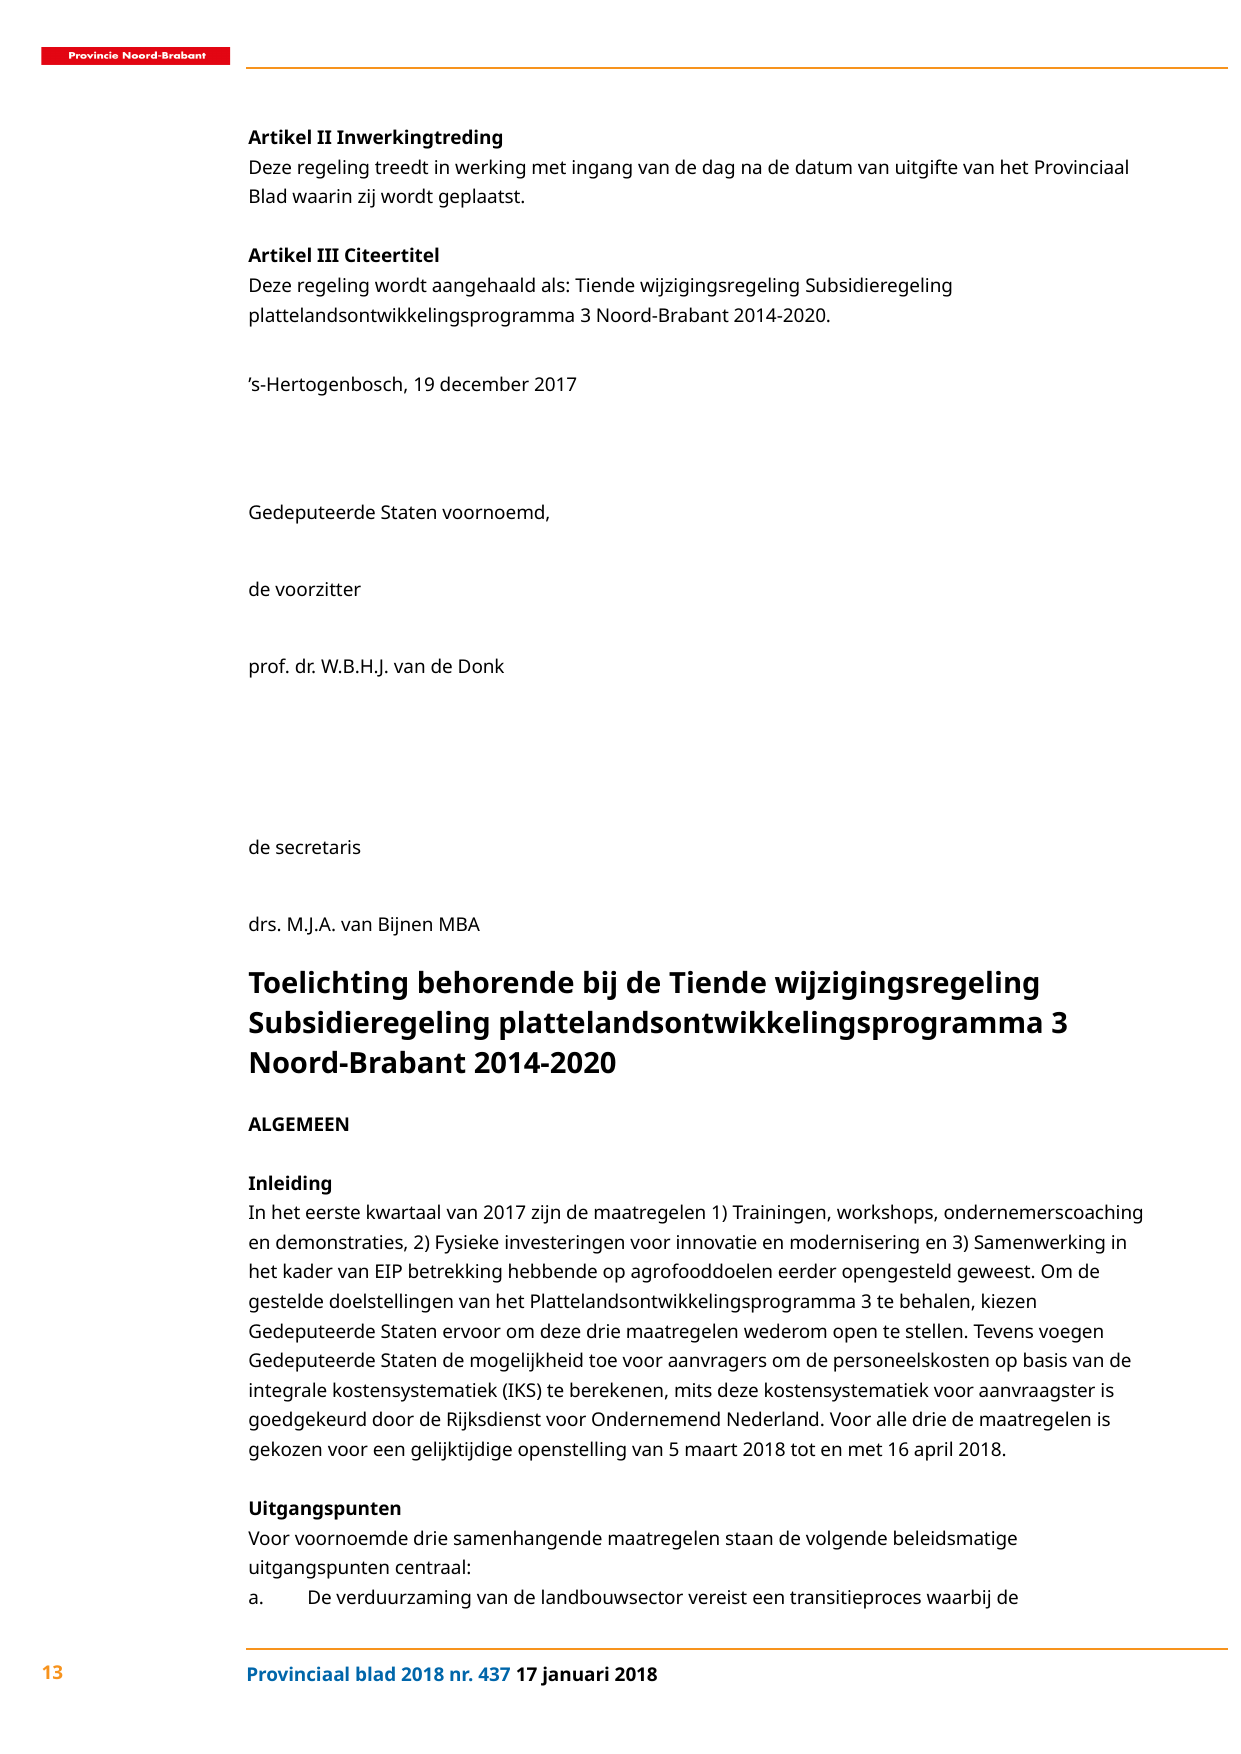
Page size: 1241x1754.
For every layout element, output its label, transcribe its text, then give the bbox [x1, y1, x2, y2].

text drs. M.J.A. van Bijnen MBA [248, 911, 1152, 937]
text Artikel II Inwerkingtreding [248, 124, 1152, 150]
text Deze regeling wordt aangehaald als: Tiende wijzigingsregeling Subsidieregeling plattelandsontwikkelingsprogramma 3 Noord-Brabant 2014-2020. [248, 272, 1152, 328]
text Gedeputeerde Staten voornoemd, [248, 499, 1152, 525]
text In het eerste kwartaal van 2017 zijn de maatregelen 1) Trainingen, workshops, ondernemerscoaching en demonstraties, 2) Fysieke investeringen voor innovatie en modernisering en 3) Samenwerking in het kader van EIP betrekking hebbende op agrofooddoelen eerder opengesteld geweest. Om de gestelde doelstellingen van het Plattelandsontwikkelingsprogramma 3 te behalen, kiezen Gedeputeerde Staten ervoor om deze drie maatregelen wederom open te stellen. Tevens voegen Gedeputeerde Staten de mogelijkheid toe voor aanvragers om de personeelskosten op basis van de integrale kostensystematiek (IKS) te berekenen, mits deze kostensystematiek voor aanvraagster is goedgekeurd door de Rijksdienst voor Ondernemend Nederland. Voor alle drie de maatregelen is gekozen voor een gelijktijdige openstelling van 5 maart 2018 tot en met 16 april 2018. [248, 1199, 1152, 1462]
text ’s-Hertogenbosch, 19 december 2017 [248, 371, 1152, 396]
text Artikel III Citeertitel [248, 243, 1152, 268]
text Deze regeling treedt in werking met ingang van de dag na de datum van uitgifte van het Provinciaal Blad waarin zij wordt geplaatst. [248, 154, 1152, 209]
text Voor voornoemde drie samenhangende maatregelen staan de volgende beleidsmatige uitgangspunten centraal: [248, 1525, 1152, 1580]
picture [41, 47, 231, 65]
text prof. dr. W.B.H.J. van de Donk [248, 654, 1152, 679]
list De verduurzaming van de landbouwsector vereist een transitieproces waarbij de [248, 1584, 1152, 1610]
text de voorzitter [248, 577, 1152, 602]
text ALGEMEEN [248, 1111, 1152, 1136]
text Inleiding [248, 1170, 1152, 1196]
text Uitgangspunten [248, 1495, 1152, 1521]
text de secretaris [248, 834, 1152, 859]
text Toelichting behorende bij de Tiende wijzigingsregeling Subsidieregeling plattelandsontwikkelingsprogramma 3 Noord-Brabant 2014-2020 [248, 962, 1152, 1082]
